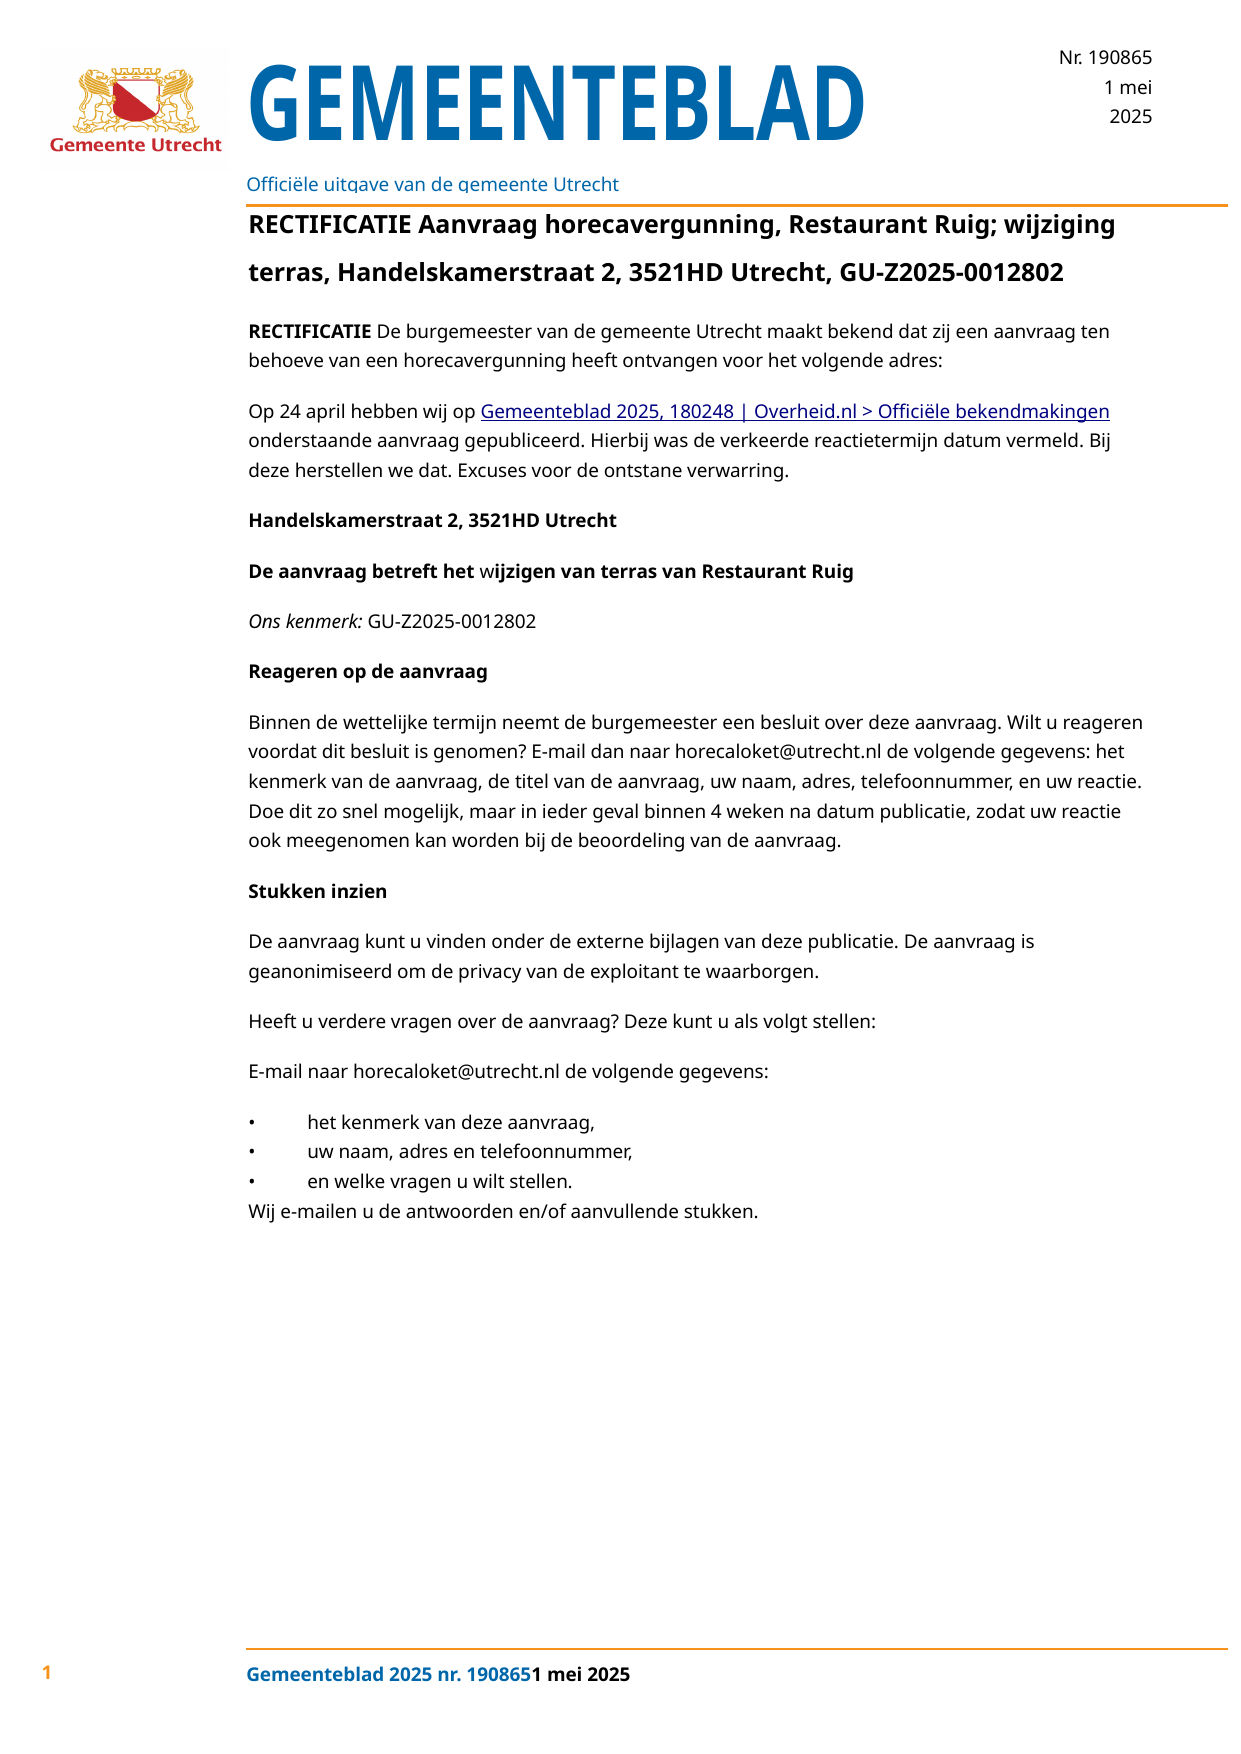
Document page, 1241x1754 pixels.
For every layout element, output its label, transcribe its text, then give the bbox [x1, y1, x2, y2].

text De aanvraag betreft het wijzigen van terras van Restaurant Ruig [248, 558, 1152, 584]
picture [41, 47, 231, 172]
text Stukken inzien [248, 878, 1152, 904]
text De aanvraag kunt u vinden onder de externe bijlagen van deze publicatie. De aanvraag is geanonimiseerd om de privacy van de exploitant te waarborgen. [248, 928, 1152, 984]
text Heeft u verdere vragen over de aanvraag? Deze kunt u als volgt stellen: [248, 1008, 1152, 1034]
list uw naam, adres en telefoonnummer, [248, 1139, 1152, 1164]
text Wij e-mailen u de antwoorden en/of aanvullende stukken. [248, 1198, 1152, 1224]
text Handelskamerstraat 2, 3521HD Utrecht [248, 507, 1152, 533]
text RECTIFICATIE Aanvraag horecavergunning, Restaurant Ruig; wijziging terras, Handelskamerstraat 2, 3521HD Utrecht, GU-Z2025-0012802 [248, 207, 1152, 288]
text Reageren op de aanvraag [248, 659, 1152, 684]
text Binnen de wettelijke termijn neemt de burgemeester een besluit over deze aanvraag. Wilt u reageren voordat dit besluit is genomen? E-mail dan naar horecaloket@utrecht.nl de volgende gegevens: het kenmerk van de aanvraag, de titel van de aanvraag, uw naam, adres, telefoonnummer, en uw reactie. Doe dit zo snel mogelijk, maar in ieder geval binnen 4 weken na datum publicatie, zodat uw reactie ook meegenomen kan worden bij de beoordeling van de aanvraag. [248, 709, 1152, 853]
text Op 24 april hebben wij op Gemeenteblad 2025, 180248 | Overheid.nl > Officiële bekendmakingen onderstaande aanvraag gepubliceerd. Hierbij was de verkeerde reactietermijn datum vermeld. Bij deze herstellen we dat. Excuses voor de ontstane verwarring. [248, 398, 1152, 483]
list het kenmerk van deze aanvraag, [248, 1109, 1152, 1135]
text RECTIFICATIE De burgemeester van de gemeente Utrecht maakt bekend dat zij een aanvraag ten behoeve van een horecavergunning heeft ontvangen voor het volgende adres: [248, 318, 1152, 373]
text E-mail naar horecaloket@utrecht.nl de volgende gegevens: [248, 1059, 1152, 1084]
text Ons kenmerk: GU-Z2025-0012802 [248, 608, 1152, 634]
list en welke vragen u wilt stellen. [248, 1168, 1152, 1194]
